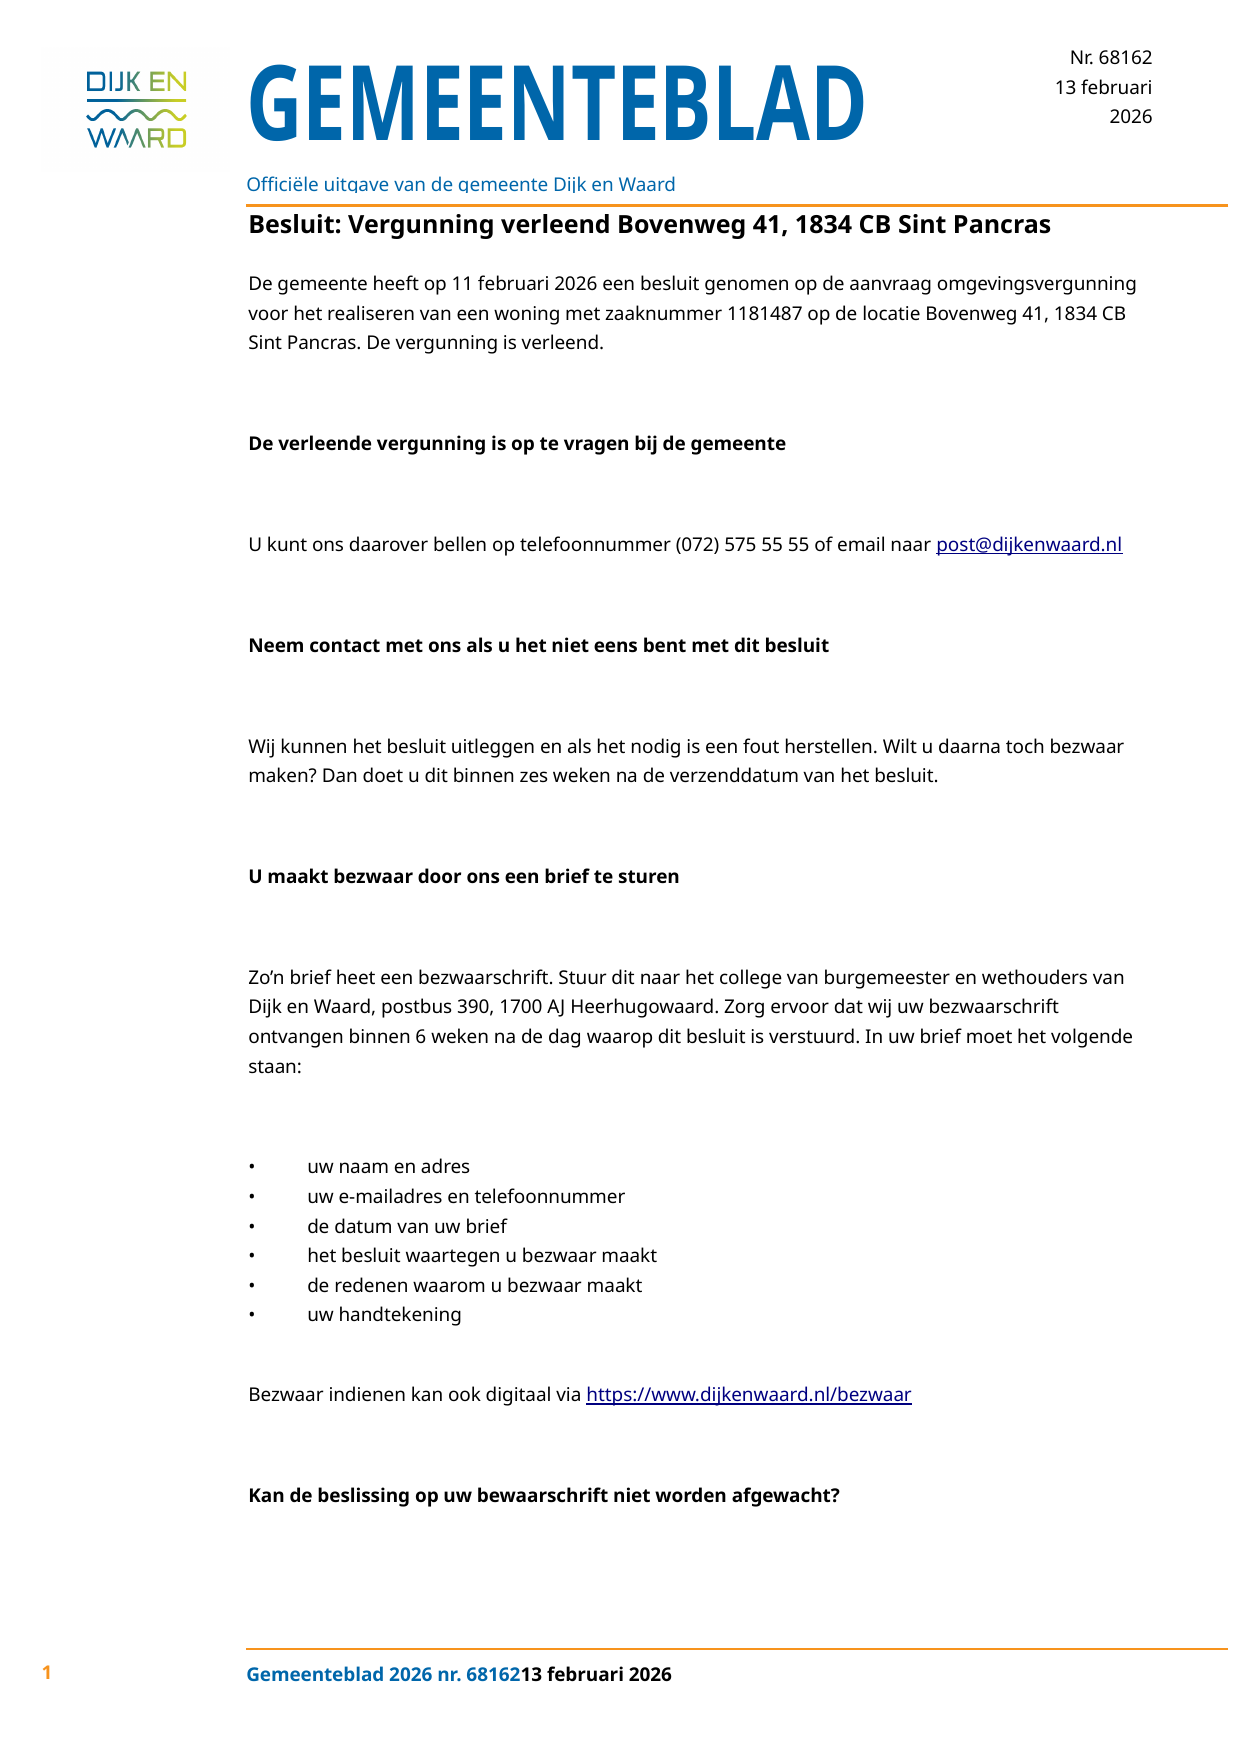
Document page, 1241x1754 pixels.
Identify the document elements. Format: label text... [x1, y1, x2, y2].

text De verleende vergunning is op te vragen bij de gemeente [248, 430, 1152, 456]
picture [41, 47, 231, 172]
text Zo’n brief heet een bezwaarschrift. Stuur dit naar het college van burgemeester en wethouders van Dijk en Waard, postbus 390, 1700 AJ Heerhugowaard. Zorg ervoor dat wij uw bezwaarschrift ontvangen binnen 6 weken na de dag waarop dit besluit is verstuurd. In uw brief moet het volgende staan: [248, 964, 1152, 1078]
list de redenen waarom u bezwaar maakt [248, 1272, 1152, 1298]
text Kan de beslissing op uw bewaarschrift niet worden afgewacht? [248, 1482, 1152, 1508]
list uw e-mailadres en telefoonnummer [248, 1183, 1152, 1209]
text Wij kunnen het besluit uitleggen en als het nodig is een fout herstellen. Wilt u daarna toch bezwaar maken? Dan doet u dit binnen zes weken na de verzenddatum van het besluit. [248, 733, 1152, 788]
list het besluit waartegen u bezwaar maakt [248, 1242, 1152, 1268]
text U maakt bezwaar door ons een brief te sturen [248, 863, 1152, 889]
list uw handtekening [248, 1302, 1152, 1327]
list de datum van uw brief [248, 1213, 1152, 1238]
text De gemeente heeft op 11 februari 2026 een besluit genomen op de aanvraag omgevingsvergunning voor het realiseren van een woning met zaaknummer 1181487 op de locatie Bovenweg 41, 1834 CB Sint Pancras. De vergunning is verleend. [248, 270, 1152, 355]
text Bezwaar indienen kan ook digitaal via https://www.dijkenwaard.nl/bezwaar [248, 1382, 1152, 1407]
text Neem contact met ons als u het niet eens bent met dit besluit [248, 632, 1152, 658]
text U kunt ons daarover bellen op telefoonnummer (072) 575 55 55 of email naar post@dijkenwaard.nl [248, 531, 1152, 557]
text Besluit: Vergunning verleend Bovenweg 41, 1834 CB Sint Pancras [248, 207, 1152, 241]
list uw naam en adres [248, 1154, 1152, 1179]
